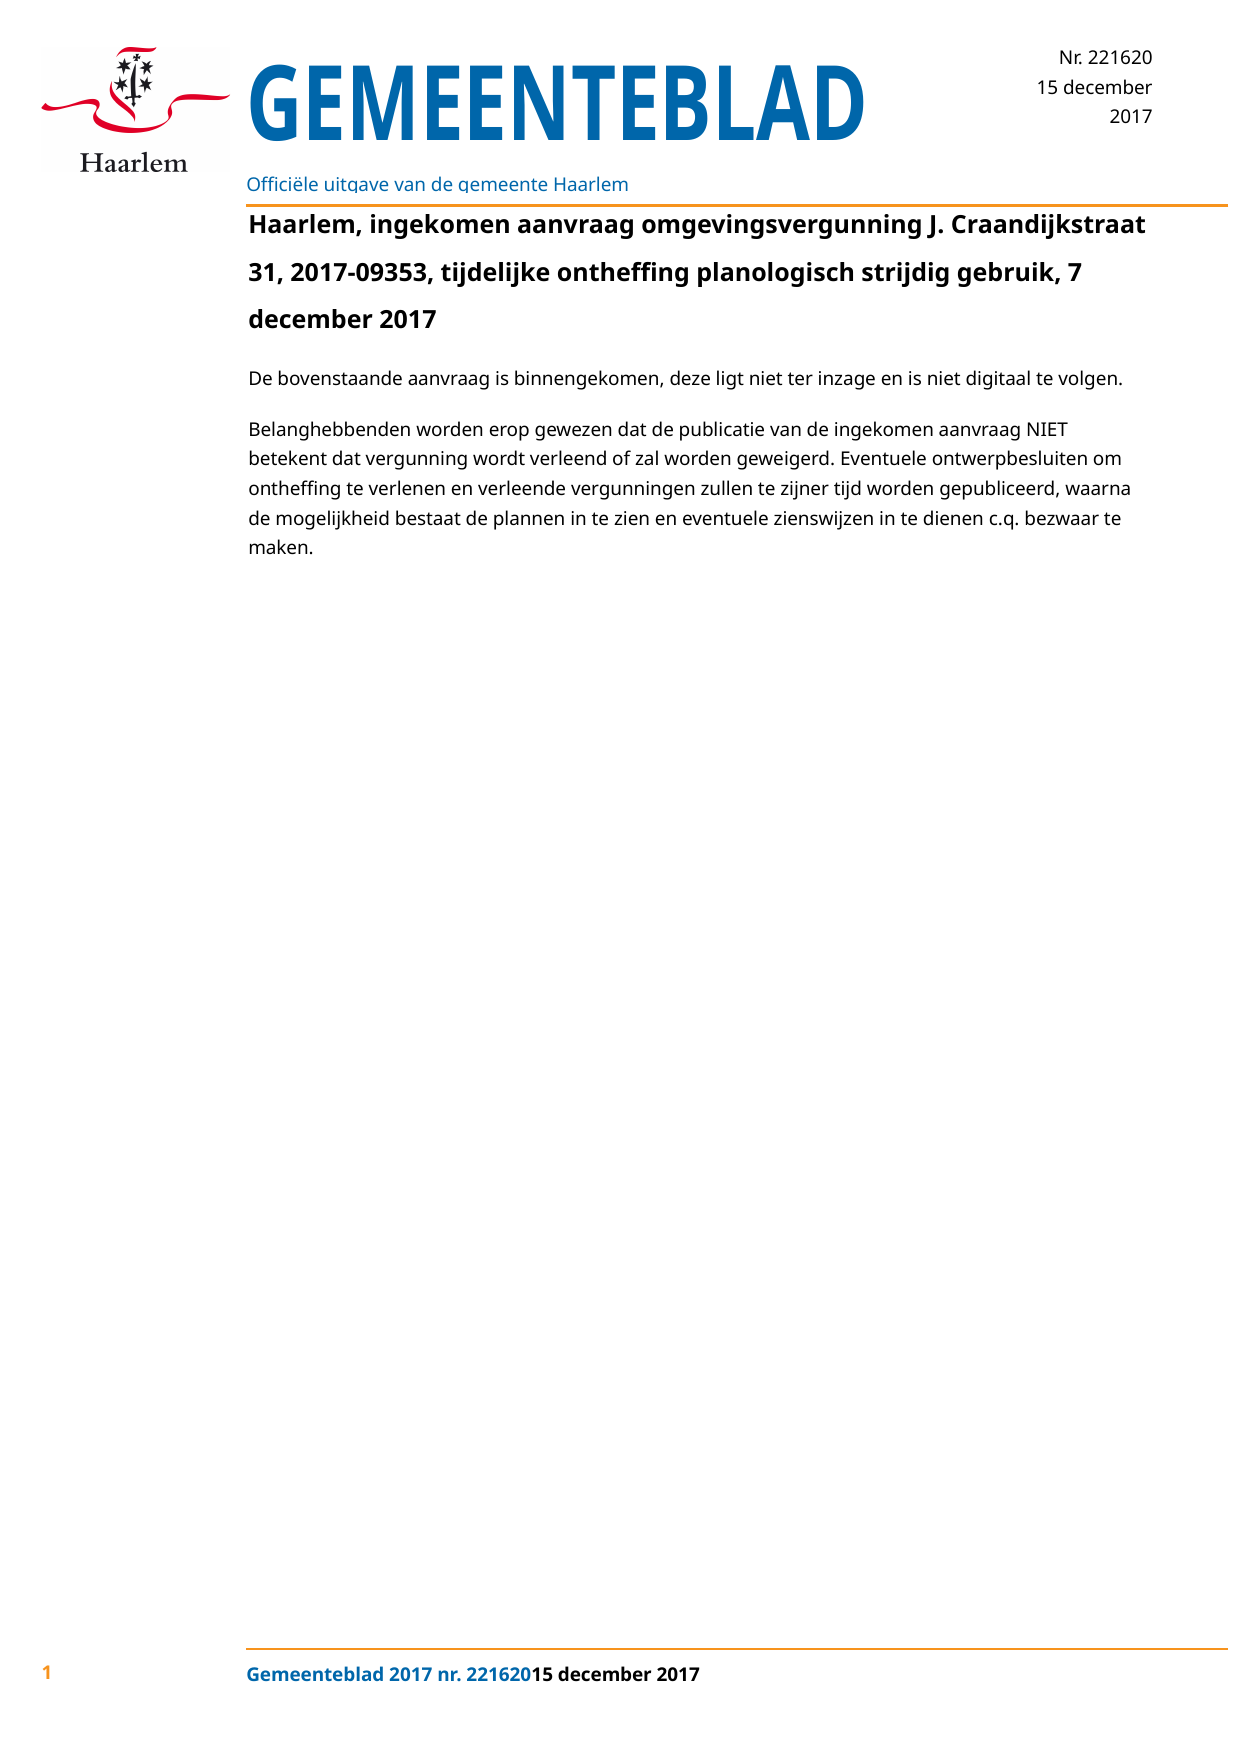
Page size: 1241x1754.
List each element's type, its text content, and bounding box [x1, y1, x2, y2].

text Belanghebbenden worden erop gewezen dat de publicatie van de ingekomen aanvraag NIET betekent dat vergunning wordt verleend of zal worden geweigerd. Eventuele ontwerpbesluiten om ontheffing te verlenen en verleende vergunningen zullen te zijner tijd worden gepubliceerd, waarna de mogelijkheid bestaat de plannen in te zien en eventuele zienswijzen in te dienen c.q. bezwaar te maken. [248, 416, 1152, 560]
text De bovenstaande aanvraag is binnengekomen, deze ligt niet ter inzage en is niet digitaal te volgen. [248, 366, 1152, 391]
picture [41, 47, 231, 172]
text Haarlem, ingekomen aanvraag omgevingsvergunning J. Craandijkstraat 31, 2017-09353, tijdelijke ontheffing planologisch strijdig gebruik, 7 december 2017 [248, 207, 1152, 336]
